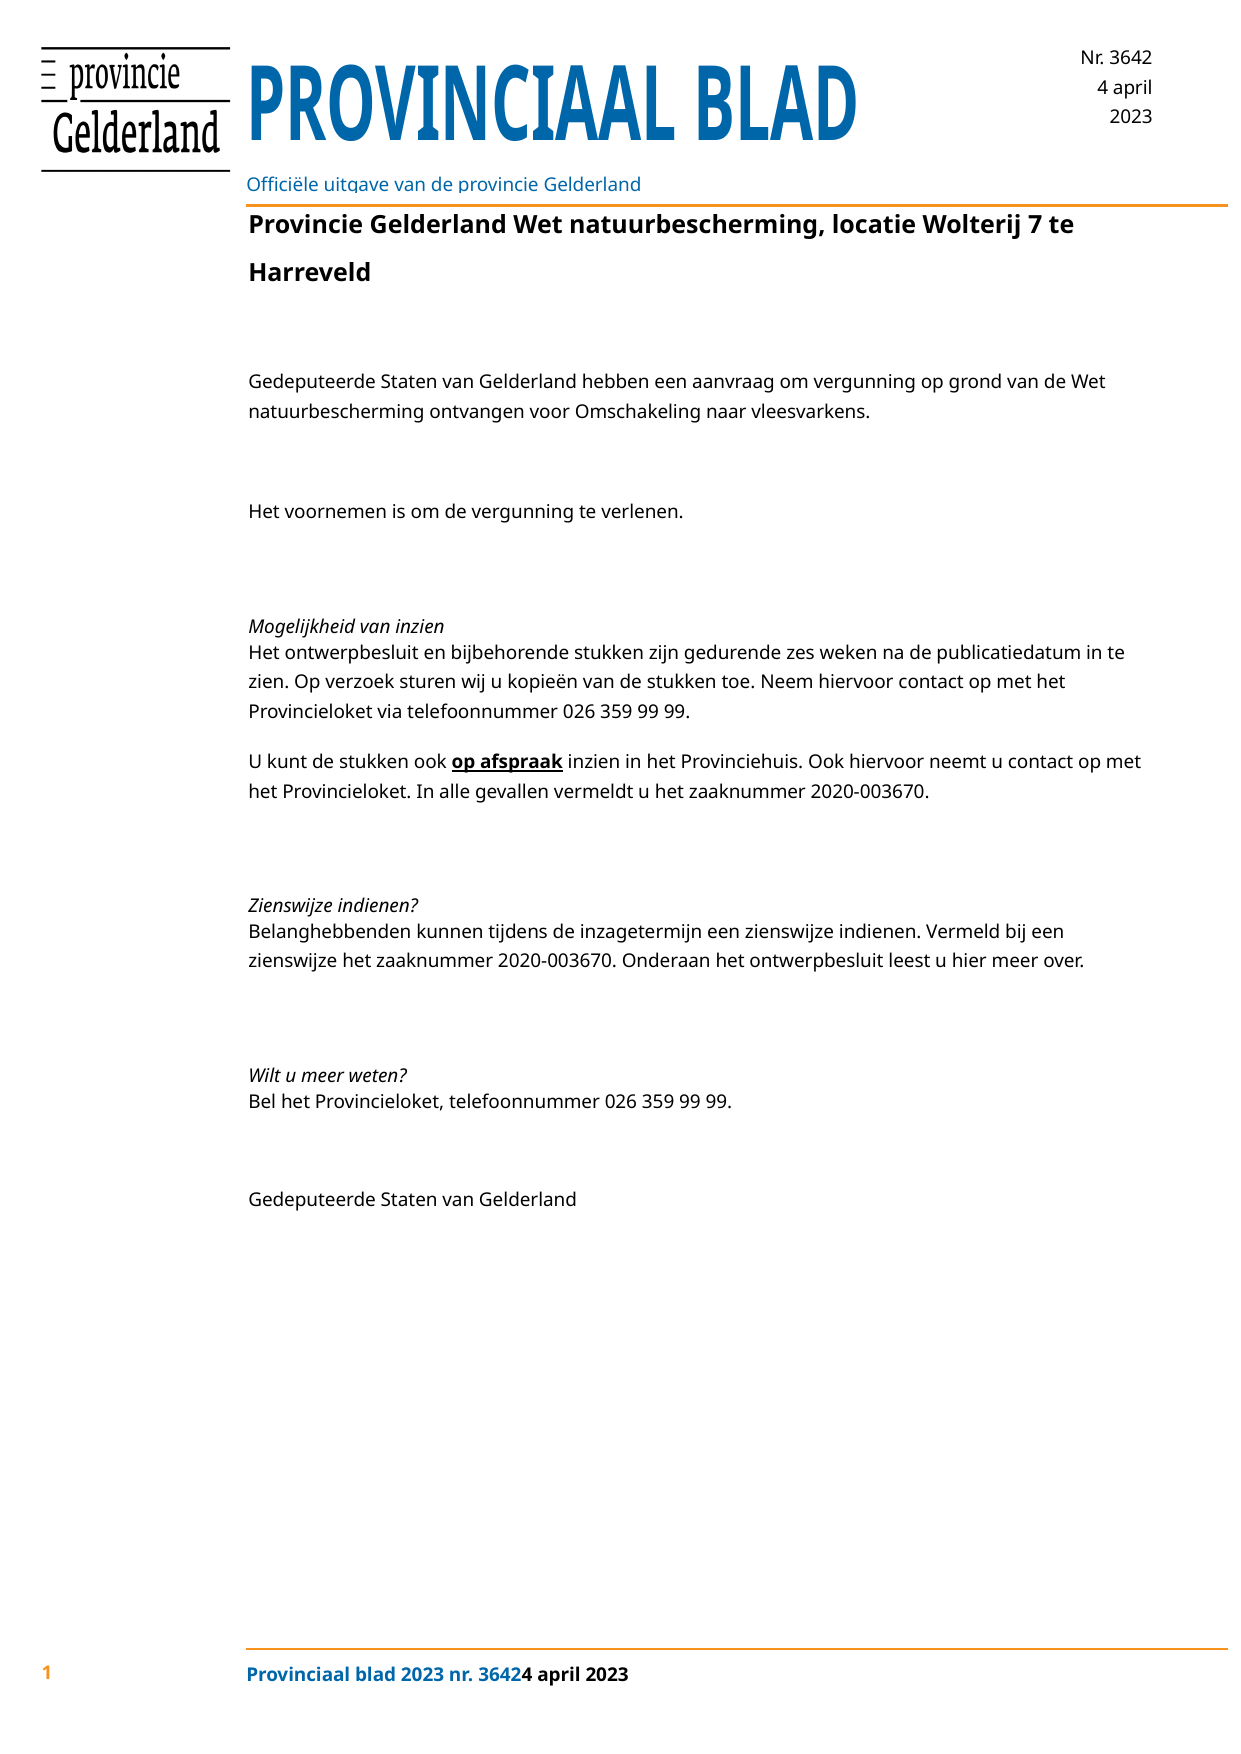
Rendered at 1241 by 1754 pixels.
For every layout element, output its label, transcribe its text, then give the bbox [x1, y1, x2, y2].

text Het voornemen is om de vergunning te verlenen. [248, 499, 1152, 524]
text Zienswijze indienen? [248, 892, 1152, 918]
text Gedeputeerde Staten van Gelderland hebben een aanvraag om vergunning op grond van de Wet natuurbescherming ontvangen voor Omschakeling naar vleesvarkens. [248, 368, 1152, 424]
text Belanghebbenden kunnen tijdens de inzagetermijn een zienswijze indienen. Vermeld bij een zienswijze het zaaknummer 2020-003670. Onderaan het ontwerpbesluit leest u hier meer over. [248, 918, 1152, 973]
text Provincie Gelderland Wet natuurbescherming, locatie Wolterij 7 te Harreveld [248, 207, 1152, 288]
text Bel het Provincieloket, telefoonnummer 026 359 99 99. [248, 1088, 1152, 1113]
text U kunt de stukken ook op afspraak inzien in het Provinciehuis. Ook hiervoor neemt u contact op met het Provincieloket. In alle gevallen vermeldt u het zaaknummer 2020-003670. [248, 748, 1152, 804]
text Wilt u meer weten? [248, 1062, 1152, 1088]
picture [41, 47, 231, 172]
text Mogelijkheid van inzien [248, 613, 1152, 639]
text Het ontwerpbesluit en bijbehorende stukken zijn gedurende zes weken na de publicatiedatum in te zien. Op verzoek sturen wij u kopieën van de stukken toe. Neem hiervoor contact op met het Provincieloket via telefoonnummer 026 359 99 99. [248, 639, 1152, 724]
text Gedeputeerde Staten van Gelderland [248, 1186, 1152, 1212]
